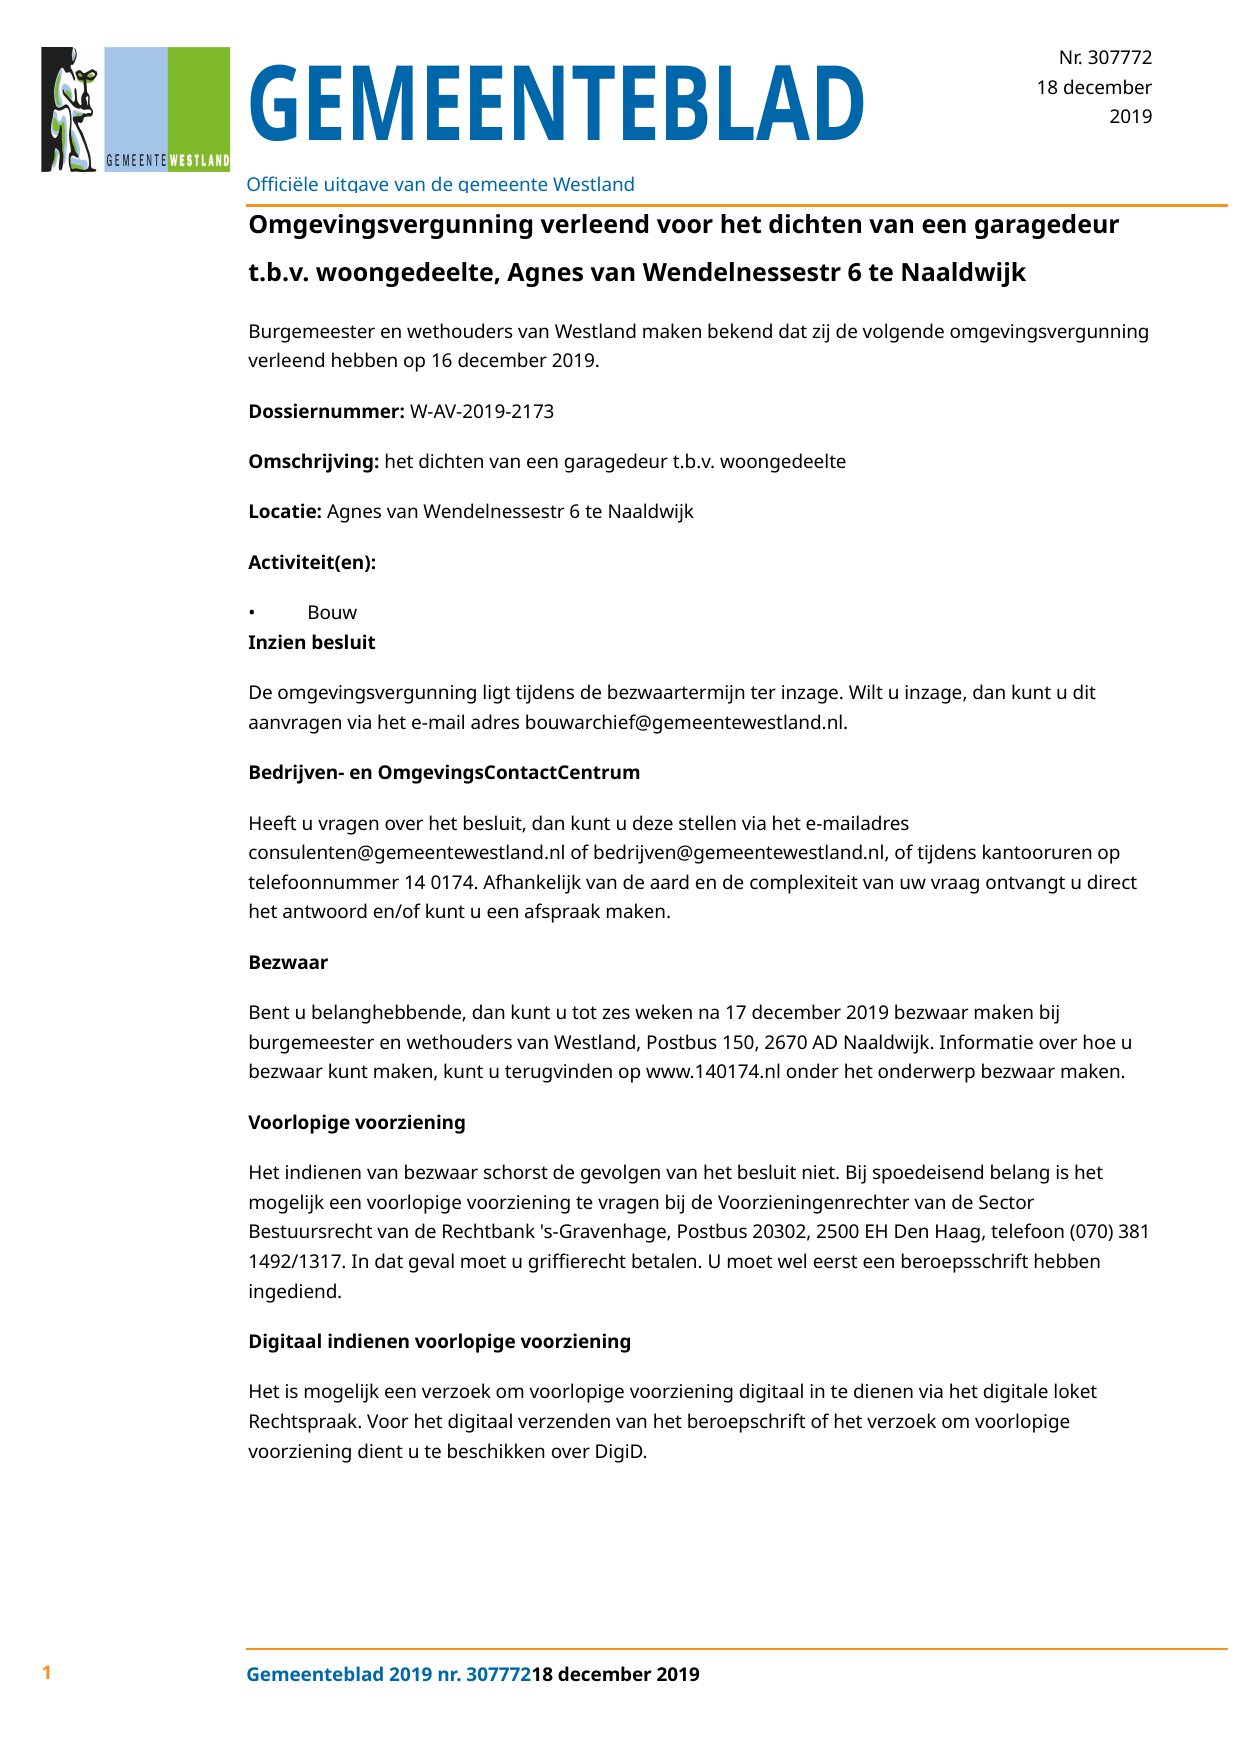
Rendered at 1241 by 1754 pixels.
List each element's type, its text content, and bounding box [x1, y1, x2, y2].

text Bedrijven- en OmgevingsContactCentrum [248, 759, 1152, 785]
text Omschrijving: het dichten van een garagedeur t.b.v. woongedeelte [248, 448, 1152, 474]
text Digitaal indienen voorlopige voorziening [248, 1328, 1152, 1354]
text Het is mogelijk een verzoek om voorlopige voorziening digitaal in te dienen via het digitale loket Rechtspraak. Voor het digitaal verzenden van het beroepschrift of het verzoek om voorlopige voorziening dient u te beschikken over DigiD. [248, 1379, 1152, 1464]
text Voorlopige voorziening [248, 1109, 1152, 1135]
text Bezwaar [248, 949, 1152, 975]
text Heeft u vragen over het besluit, dan kunt u deze stellen via het e-mailadres consulenten@gemeentewestland.nl of bedrijven@gemeentewestland.nl, of tijdens kantooruren op telefoonnummer 14 0174. Afhankelijk van de aard en de complexiteit van uw vraag ontvangt u direct het antwoord en/of kunt u een afspraak maken. [248, 810, 1152, 924]
text De omgevingsvergunning ligt tijdens de bezwaartermijn ter inzage. Wilt u inzage, dan kunt u dit aanvragen via het e-mail adres bouwarchief@gemeentewestland.nl. [248, 679, 1152, 735]
text Inzien besluit [248, 629, 1152, 655]
text Bent u belanghebbende, dan kunt u tot zes weken na 17 december 2019 bezwaar maken bij burgemeester en wethouders van Westland, Postbus 150, 2670 AD Naaldwijk. Informatie over hoe u bezwaar kunt maken, kunt u terugvinden op www.140174.nl onder het onderwerp bezwaar maken. [248, 999, 1152, 1084]
text Het indienen van bezwaar schorst de gevolgen van het besluit niet. Bij spoedeisend belang is het mogelijk een voorlopige voorziening te vragen bij de Voorzieningenrechter van de Sector Bestuursrecht van de Rechtbank 's-Gravenhage, Postbus 20302, 2500 EH Den Haag, telefoon (070) 381 1492/1317. In dat geval moet u griffierecht betalen. U moet wel eerst een beroepsschrift hebben ingediend. [248, 1159, 1152, 1304]
text Activiteit(en): [248, 549, 1152, 575]
picture [41, 47, 231, 172]
text Omgevingsvergunning verleend voor het dichten van een garagedeur t.b.v. woongedeelte, Agnes van Wendelnessestr 6 te Naaldwijk [248, 207, 1152, 288]
text Dossiernummer: W-AV-2019-2173 [248, 398, 1152, 424]
text Burgemeester en wethouders van Westland maken bekend dat zij de volgende omgevingsvergunning verleend hebben op 16 december 2019. [248, 318, 1152, 373]
text Locatie: Agnes van Wendelnessestr 6 te Naaldwijk [248, 499, 1152, 524]
list Bouw [248, 599, 1152, 625]
